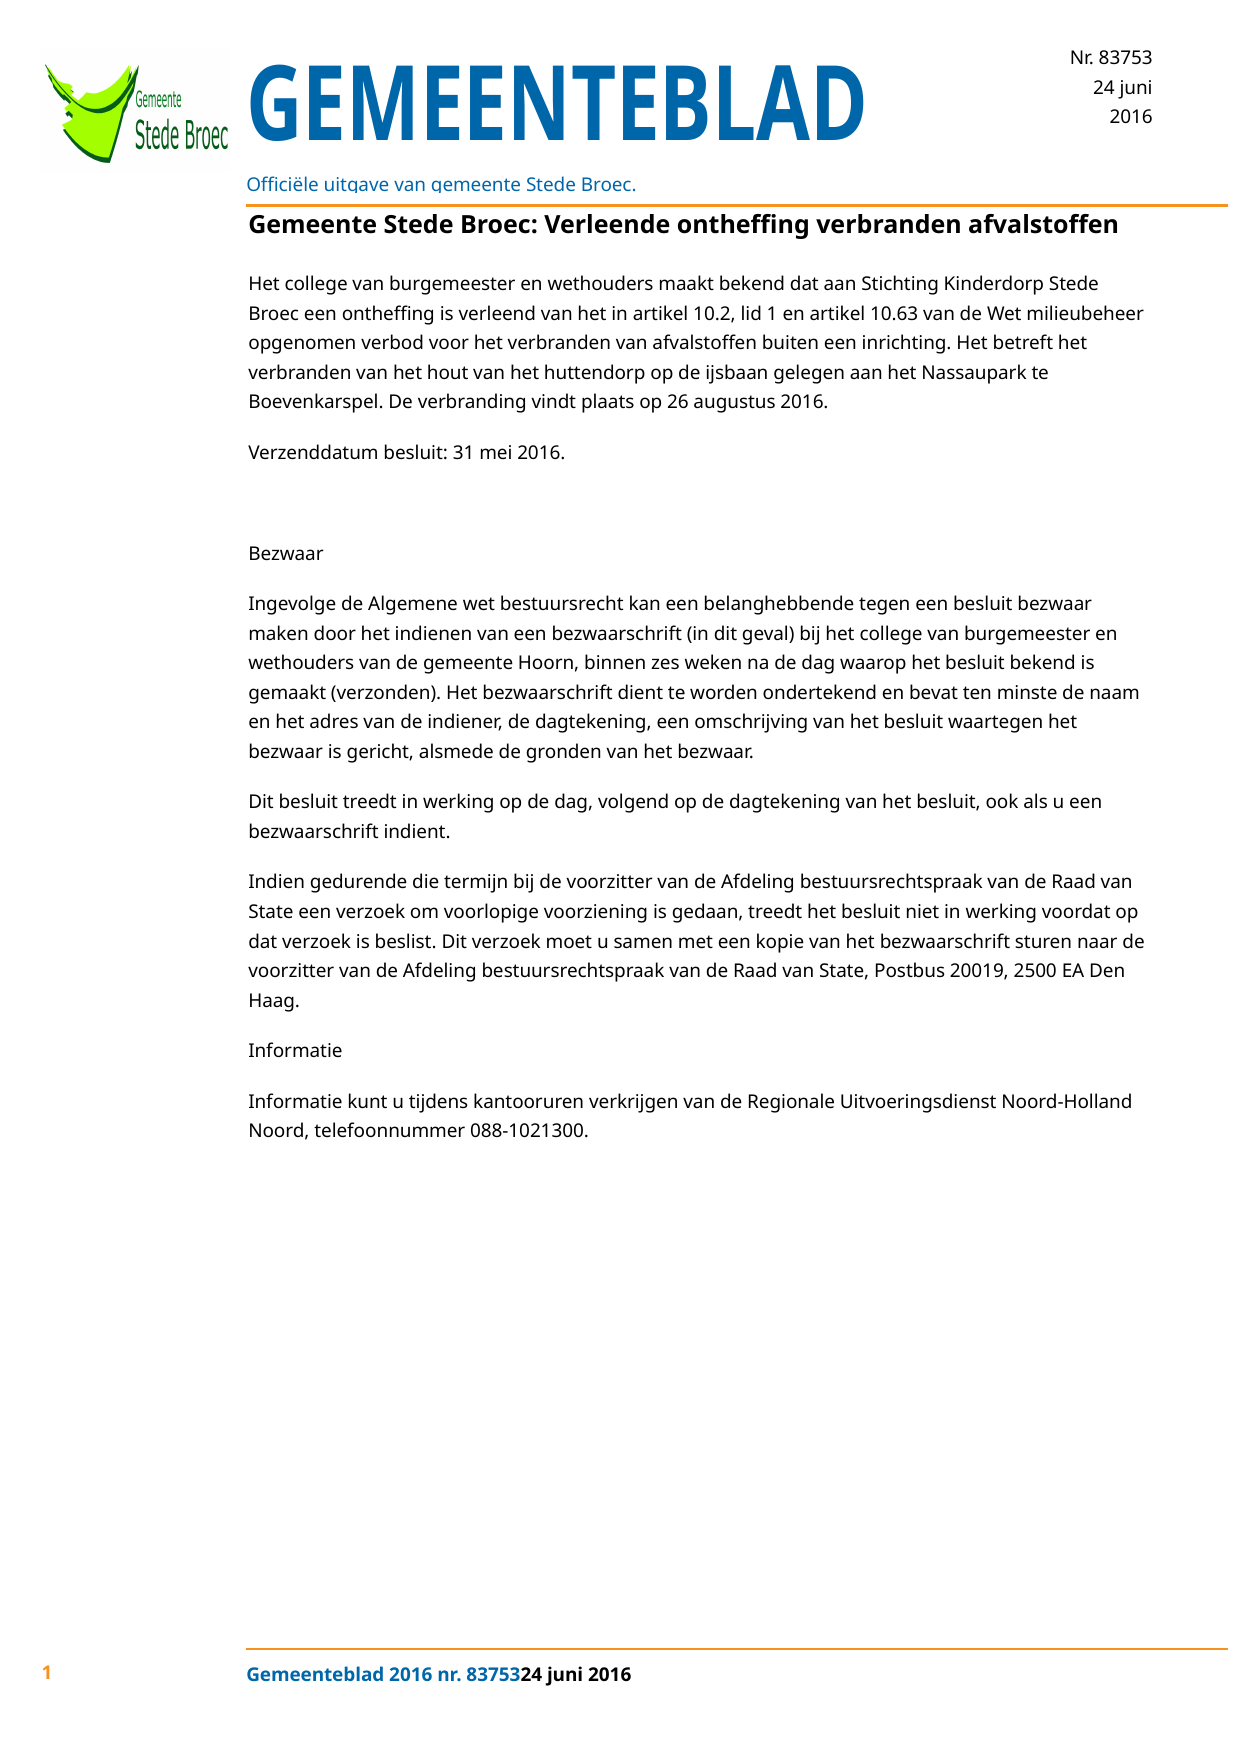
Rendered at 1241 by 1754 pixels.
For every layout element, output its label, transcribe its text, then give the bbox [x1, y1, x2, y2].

text Het college van burgemeester en wethouders maakt bekend dat aan Stichting Kinderdorp Stede Broec een ontheffing is verleend van het in artikel 10.2, lid 1 en artikel 10.63 van de Wet milieubeheer opgenomen verbod voor het verbranden van afvalstoffen buiten een inrichting. Het betreft het verbranden van het hout van het huttendorp op de ijsbaan gelegen aan het Nassaupark te Boevenkarspel. De verbranding vindt plaats op 26 augustus 2016. [248, 270, 1152, 414]
picture [41, 47, 231, 172]
text Indien gedurende die termijn bij de voorzitter van de Afdeling bestuursrechtspraak van de Raad van State een verzoek om voorlopige voorziening is gedaan, treedt het besluit niet in werking voordat op dat verzoek is beslist. Dit verzoek moet u samen met een kopie van het bezwaarschrift sturen naar de voorzitter van de Afdeling bestuursrechtspraak van de Raad van State, Postbus 20019, 2500 EA Den Haag. [248, 869, 1152, 1013]
text Ingevolge de Algemene wet bestuursrecht kan een belanghebbende tegen een besluit bezwaar maken door het indienen van een bezwaarschrift (in dit geval) bij het college van burgemeester en wethouders van de gemeente Hoorn, binnen zes weken na de dag waarop het besluit bekend is gemaakt (verzonden). Het bezwaarschrift dient te worden ondertekend en bevat ten minste de naam en het adres van de indiener, de dagtekening, een omschrijving van het besluit waartegen het bezwaar is gericht, alsmede de gronden van het bezwaar. [248, 590, 1152, 764]
text Dit besluit treedt in werking op de dag, volgend op de dagtekening van het besluit, ook als u een bezwaarschrift indient. [248, 789, 1152, 844]
text Informatie kunt u tijdens kantooruren verkrijgen van de Regionale Uitvoeringsdienst Noord-Holland Noord, telefoonnummer 088-1021300. [248, 1088, 1152, 1143]
text Verzenddatum besluit: 31 mei 2016. [248, 439, 1152, 465]
text Bezwaar [248, 540, 1152, 566]
text Gemeente Stede Broec: Verleende ontheffing verbranden afvalstoffen [248, 207, 1152, 241]
text Informatie [248, 1037, 1152, 1063]
